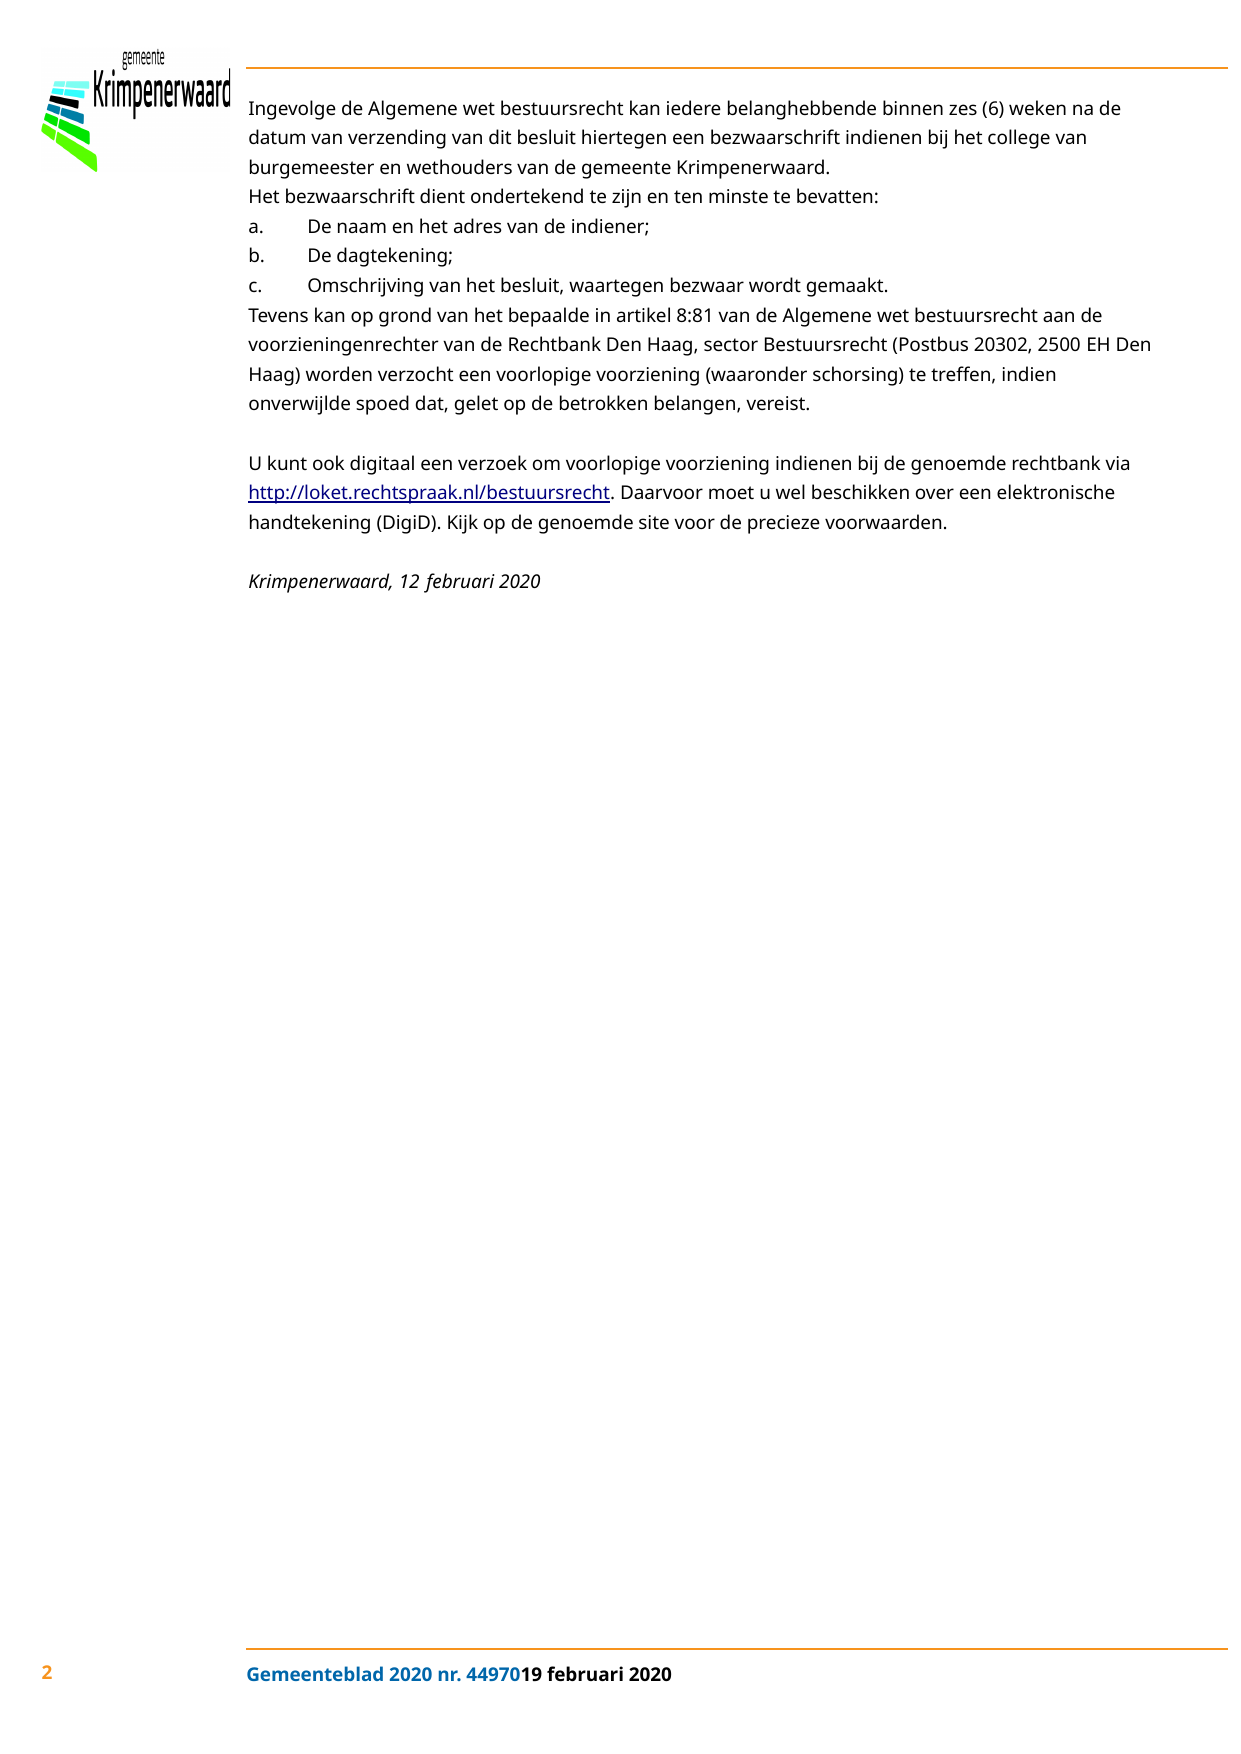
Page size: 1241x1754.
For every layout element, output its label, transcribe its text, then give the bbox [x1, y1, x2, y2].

picture [41, 47, 231, 172]
text Ingevolge de Algemene wet bestuursrecht kan iedere belanghebbende binnen zes (6) weken na de datum van verzending van dit besluit hiertegen een bezwaarschrift indienen bij het college van burgemeester en wethouders van de gemeente Krimpenerwaard. [248, 95, 1152, 180]
list Omschrijving van het besluit, waartegen bezwaar wordt gemaakt. [248, 272, 1152, 298]
text Tevens kan op grond van het bepaalde in artikel 8:81 van de Algemene wet bestuursrecht aan de voorzieningenrechter van de Rechtbank Den Haag, sector Bestuursrecht (Postbus 20302, 2500 EH Den Haag) worden verzocht een voorlopige voorziening (waaronder schorsing) te treffen, indien onverwijlde spoed dat, gelet op de betrokken belangen, vereist. [248, 302, 1152, 416]
text Krimpenerwaard, 12 februari 2020 [248, 568, 1152, 594]
text U kunt ook digitaal een verzoek om voorlopige voorziening indienen bij de genoemde rechtbank via http://loket.rechtspraak.nl/bestuursrecht. Daarvoor moet u wel beschikken over een elektronische handtekening (DigiD). Kijk op de genoemde site voor de precieze voorwaarden. [248, 450, 1152, 535]
list De naam en het adres van de indiener; [248, 213, 1152, 239]
list De dagtekening; [248, 243, 1152, 268]
text Het bezwaarschrift dient ondertekend te zijn en ten minste te bevatten: [248, 183, 1152, 209]
